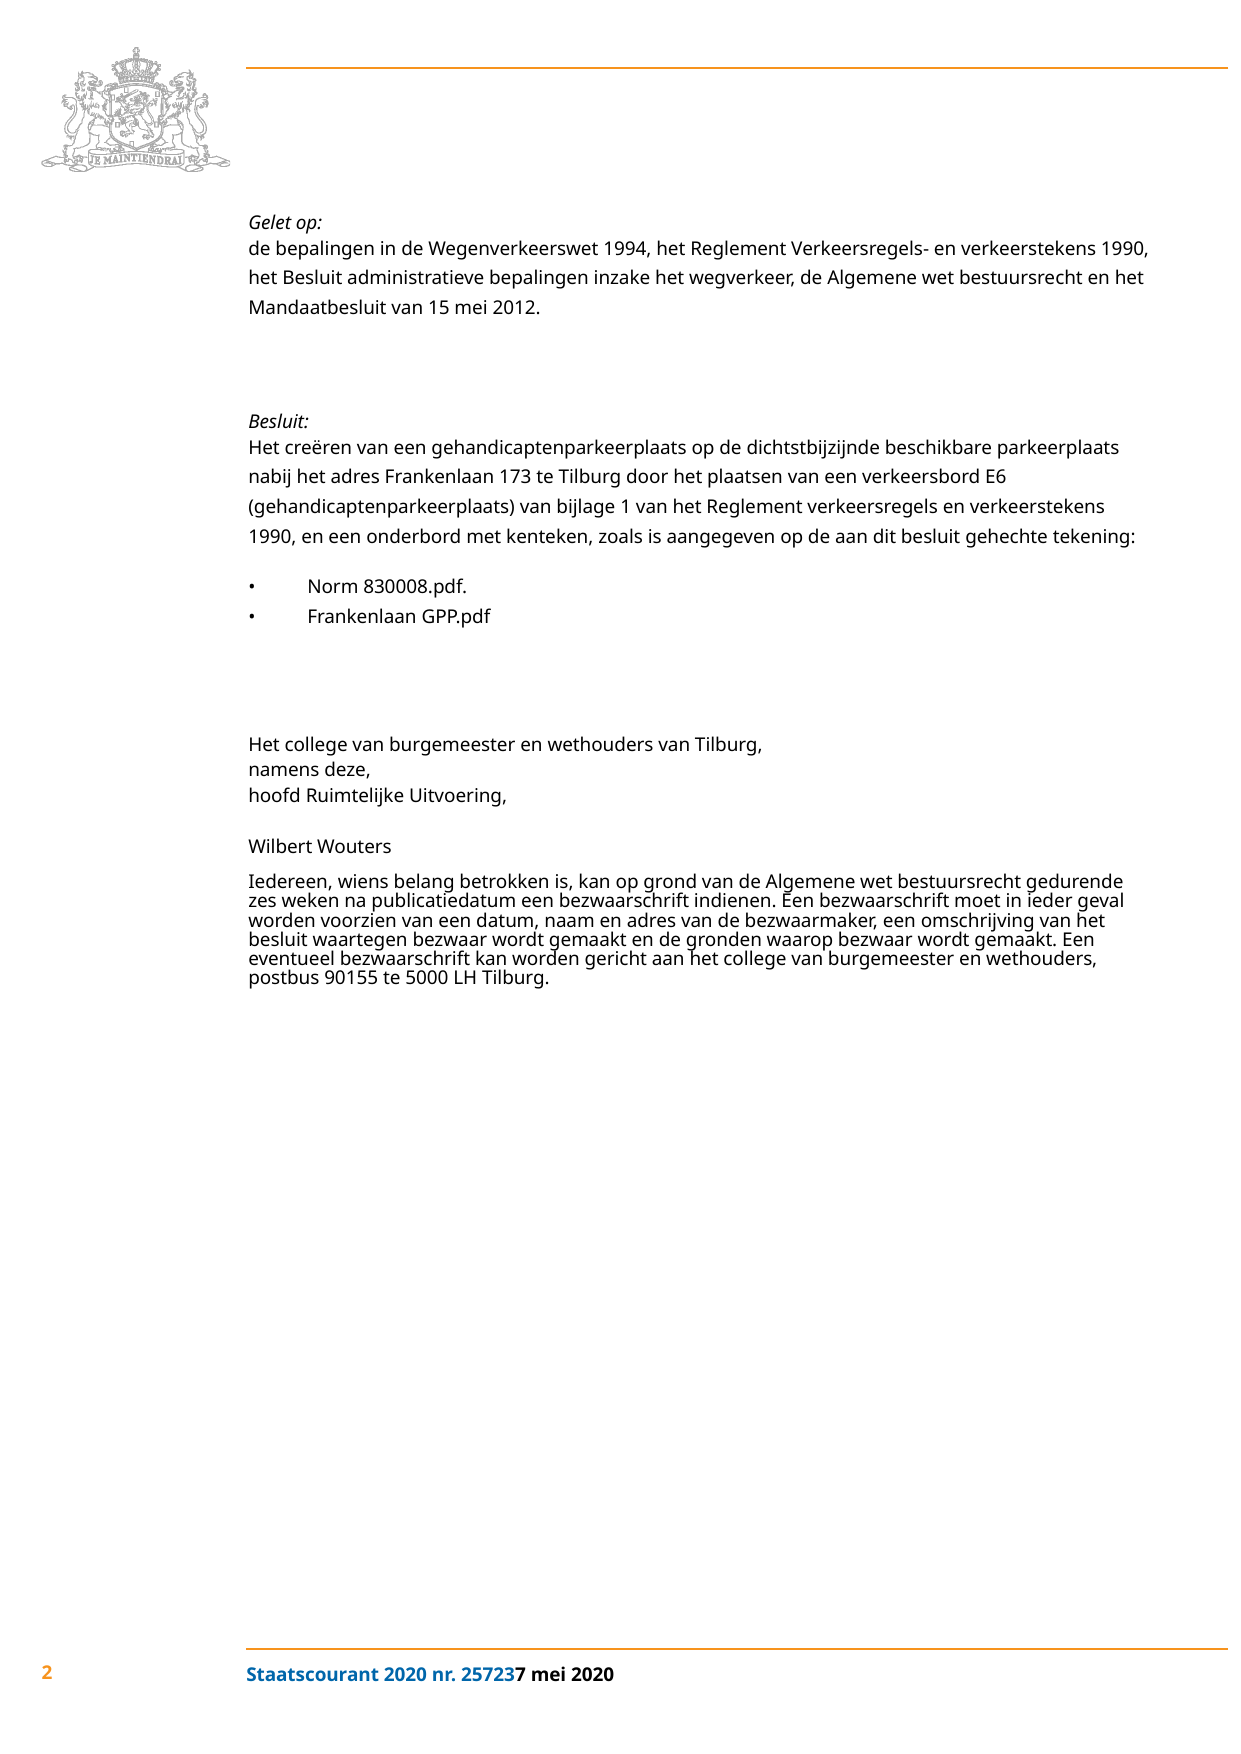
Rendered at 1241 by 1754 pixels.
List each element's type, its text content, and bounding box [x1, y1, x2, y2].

text hoofd Ruimtelijke Uitvoering, [248, 782, 1152, 808]
text Wilbert Wouters [248, 834, 1152, 859]
list Frankenlaan GPP.pdf [248, 603, 1152, 629]
text Het creëren van een gehandicaptenparkeerplaats op de dichtstbijzijnde beschikbare parkeerplaats nabij het adres Frankenlaan 173 te Tilburg door het plaatsen van een verkeersbord E6 (gehandicaptenparkeerplaats) van bijlage 1 van het Reglement verkeersregels en verkeerstekens 1990, en een onderbord met kenteken, zoals is aangegeven op de aan dit besluit gehechte tekening: [248, 434, 1152, 549]
picture [41, 47, 231, 172]
text Gelet op: [248, 209, 1152, 235]
text namens deze, [248, 756, 1152, 782]
text Iedereen, wiens belang betrokken is, kan op grond van de Algemene wet bestuursrecht gedurende zes weken na publicatiedatum een bezwaarschrift indienen. Een bezwaarschrift moet in ieder geval worden voorzien van een datum, naam en adres van de bezwaarmaker, een omschrijving van het besluit waartegen bezwaar wordt gemaakt en de gronden waarop bezwaar wordt gemaakt. Een eventueel bezwaarschrift kan worden gericht aan het college van burgemeester en wethouders, postbus 90155 te 5000 LH Tilburg. [248, 873, 1152, 989]
text Het college van burgemeester en wethouders van Tilburg, [248, 731, 1152, 756]
text de bepalingen in de Wegenverkeerswet 1994, het Reglement Verkeersregels- en verkeerstekens 1990, het Besluit administratieve bepalingen inzake het wegverkeer, de Algemene wet bestuursrecht en het Mandaatbesluit van 15 mei 2012. [248, 235, 1152, 320]
list Norm 830008.pdf. [248, 573, 1152, 599]
text Besluit: [248, 408, 1152, 434]
